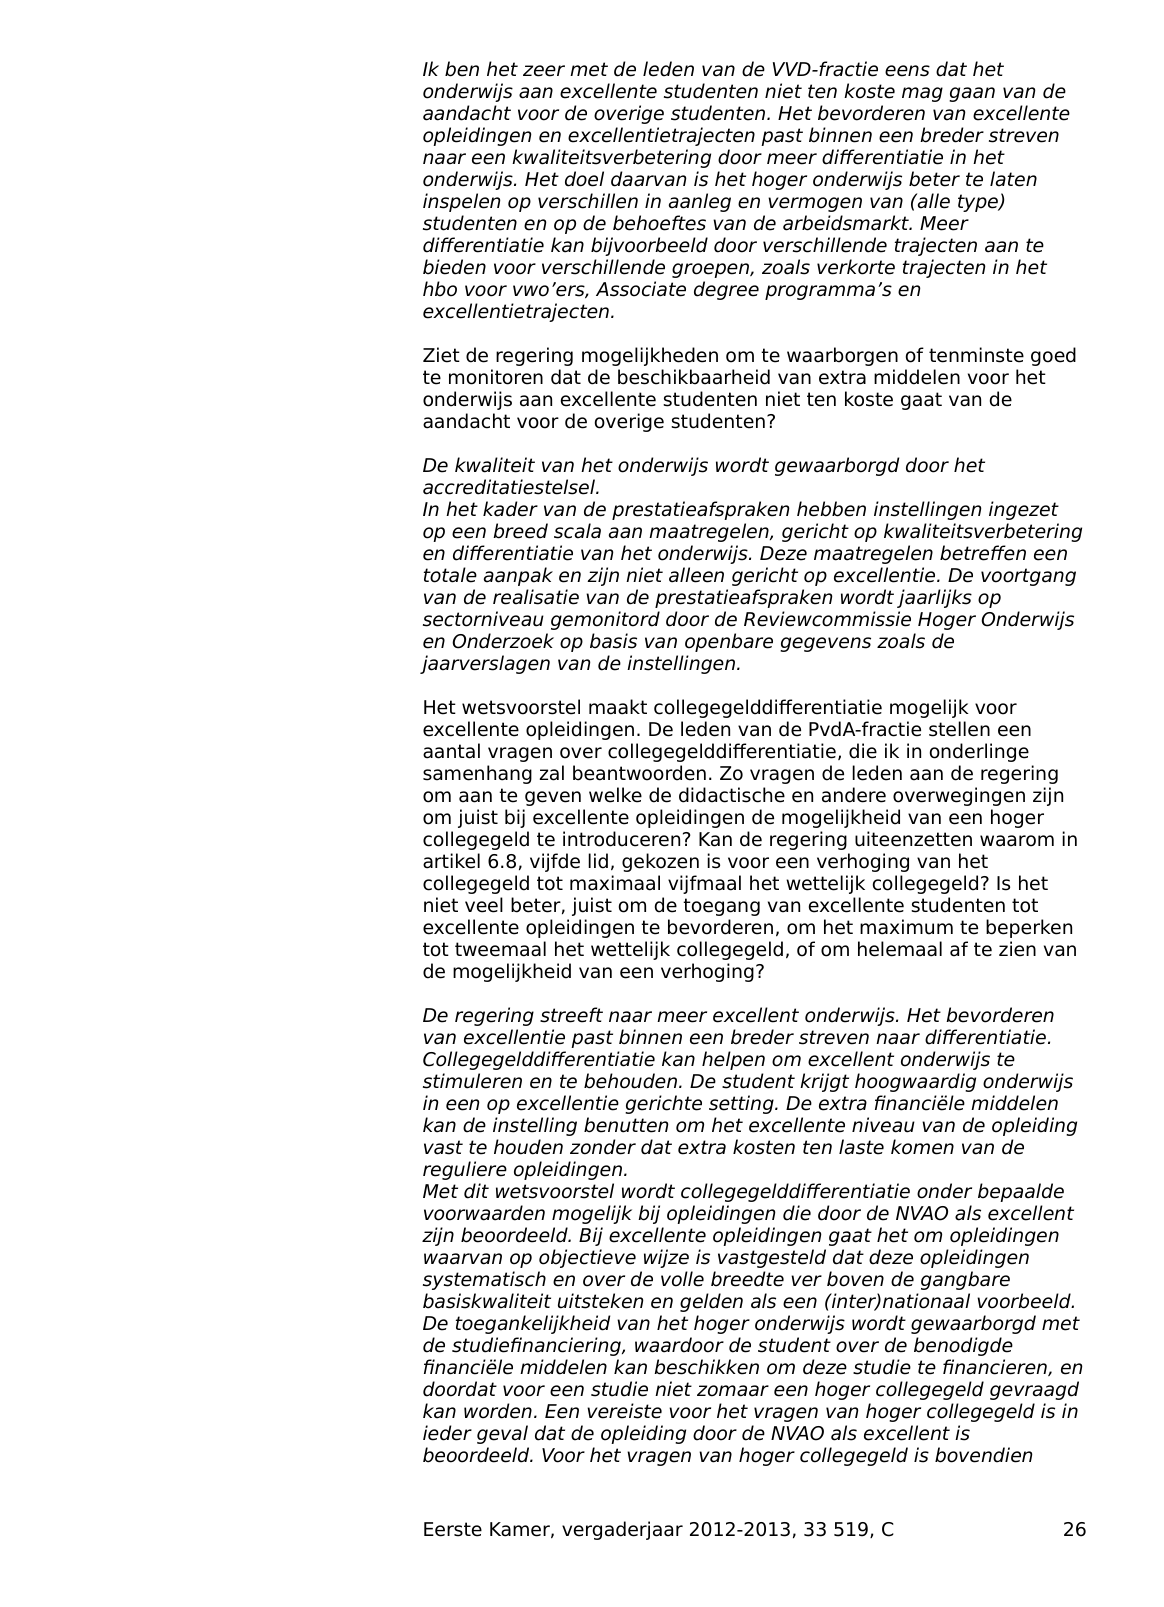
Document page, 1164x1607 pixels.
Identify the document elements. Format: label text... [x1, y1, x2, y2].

text Het wetsvoorstel maakt collegegelddifferentiatie mogelijk voor excellente opleidingen. De leden van de PvdA-fractie stellen een aantal vragen over collegegelddifferentiatie, die ik in onderlinge samenhang zal beantwoorden. Zo vragen de leden aan de regering om aan te geven welke de didactische en andere overwegingen zijn om juist bij excellente opleidingen de mogelijkheid van een hoger collegegeld te introduceren? Kan de regering uiteenzetten waarom in artikel 6.8, vijfde lid, gekozen is voor een verhoging van het collegegeld tot maximaal vijfmaal het wettelijk collegegeld? Is het niet veel beter, juist om de toegang van excellente studenten tot excellente opleidingen te bevorderen, om het maximum te beperken tot tweemaal het wettelijk collegegeld, of om helemaal af te zien van de mogelijkheid van een verhoging? [422, 697, 1087, 983]
text Met dit wetsvoorstel wordt collegegelddifferentiatie onder bepaalde voorwaarden mogelijk bij opleidingen die door de NVAO als excellent zijn beoordeeld. Bij excellente opleidingen gaat het om opleidingen waarvan op objectieve wijze is vastgesteld dat deze opleidingen systematisch en over de volle breedte ver boven de gangbare basiskwaliteit uitsteken en gelden als een (inter)nationaal voorbeeld. De toegankelijkheid van het hoger onderwijs wordt gewaarborgd met de studiefinanciering, waardoor de student over de benodigde financiële middelen kan beschikken om deze studie te financieren, en doordat voor een studie niet zomaar een hoger collegegeld gevraagd kan worden. Een vereiste voor het vragen van hoger collegegeld is in ieder geval dat de opleiding door de NVAO als excellent is beoordeeld. Voor het vragen van hoger collegegeld is bovendien [422, 1181, 1087, 1467]
text De regering streeft naar meer excellent onderwijs. Het bevorderen van excellentie past binnen een breder streven naar differentiatie. Collegegelddifferentiatie kan helpen om excellent onderwijs te stimuleren en te behouden. De student krijgt hoogwaardig onderwijs in een op excellentie gerichte setting. De extra financiële middelen kan de instelling benutten om het excellente niveau van de opleiding vast te houden zonder dat extra kosten ten laste komen van de reguliere opleidingen. [422, 1005, 1087, 1181]
text Ik ben het zeer met de leden van de VVD-fractie eens dat het onderwijs aan excellente studenten niet ten koste mag gaan van de aandacht voor de overige studenten. Het bevorderen van excellente opleidingen en excellentietrajecten past binnen een breder streven naar een kwaliteitsverbetering door meer differentiatie in het onderwijs. Het doel daarvan is het hoger onderwijs beter te laten inspelen op verschillen in aanleg en vermogen van (alle type) studenten en op de behoeftes van de arbeidsmarkt. Meer differentiatie kan bijvoorbeeld door verschillende trajecten aan te bieden voor verschillende groepen, zoals verkorte trajecten in het hbo voor vwo’ers, Associate degree programma’s en excellentietrajecten. [422, 59, 1087, 323]
text Ziet de regering mogelijkheden om te waarborgen of tenminste goed te monitoren dat de beschikbaarheid van extra middelen voor het onderwijs aan excellente studenten niet ten koste gaat van de aandacht voor de overige studenten? [422, 345, 1087, 433]
text De kwaliteit van het onderwijs wordt gewaarborgd door het accreditatiestelsel. [422, 455, 1087, 499]
text In het kader van de prestatieafspraken hebben instellingen ingezet op een breed scala aan maatregelen, gericht op kwaliteitsverbetering en differentiatie van het onderwijs. Deze maatregelen betreffen een totale aanpak en zijn niet alleen gericht op excellentie. De voortgang van de realisatie van de prestatieafspraken wordt jaarlijks op sectorniveau gemonitord door de Reviewcommissie Hoger Onderwijs en Onderzoek op basis van openbare gegevens zoals de jaarverslagen van de instellingen. [422, 499, 1087, 675]
